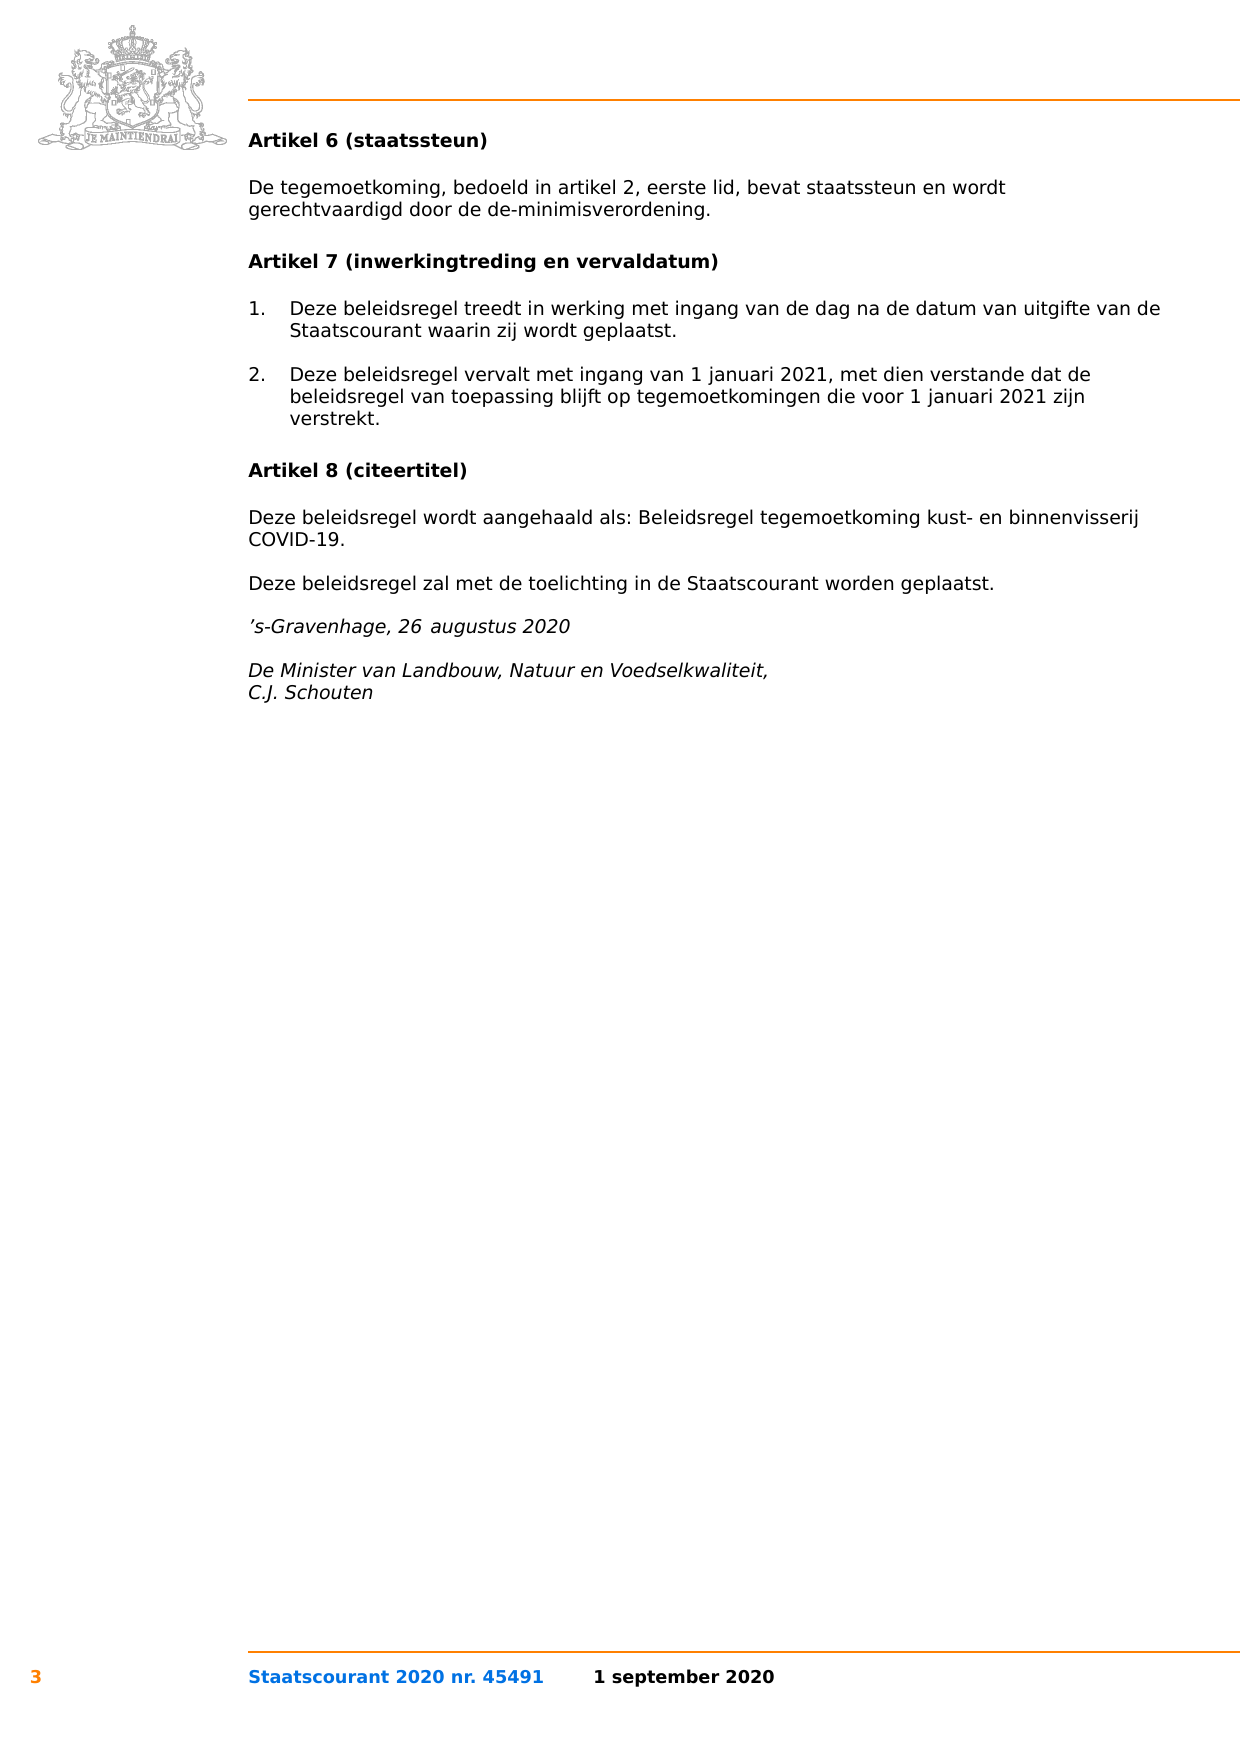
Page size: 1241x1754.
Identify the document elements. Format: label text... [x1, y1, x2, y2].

text Deze beleidsregel zal met de toelichting in de Staatscourant worden geplaatst. [248, 572, 1163, 594]
text De tegemoetkoming, bedoeld in artikel 2, eerste lid, bevat staatssteun en wordt gerechtvaardigd door de de-minimisverordening. [248, 177, 1163, 221]
text ’s-Gravenhage, 26 augustus 2020 [248, 616, 1163, 638]
subtitle Artikel 6 (staatssteun) [248, 130, 1163, 152]
picture [38, 25, 227, 150]
subtitle Artikel 7 (inwerkingtreding en vervaldatum) [248, 251, 1163, 273]
subtitle Artikel 8 (citeertitel) [248, 459, 1163, 482]
text 2. Deze beleidsregel vervalt met ingang van 1 januari 2021, met dien verstande dat de beleidsregel van toepassing blijft op tegemoetkomingen die voor 1 januari 2021 zijn verstrekt. [248, 364, 1163, 429]
text 1. Deze beleidsregel treedt in werking met ingang van de dag na de datum van uitgifte van de Staatscourant waarin zij wordt geplaatst. [248, 298, 1163, 342]
text De Minister van Landbouw, Natuur en Voedselkwaliteit, C.J. Schouten [248, 660, 1163, 704]
text Deze beleidsregel wordt aangehaald als: Beleidsregel tegemoetkoming kust- en binnenvisserij COVID-19. [248, 507, 1163, 551]
